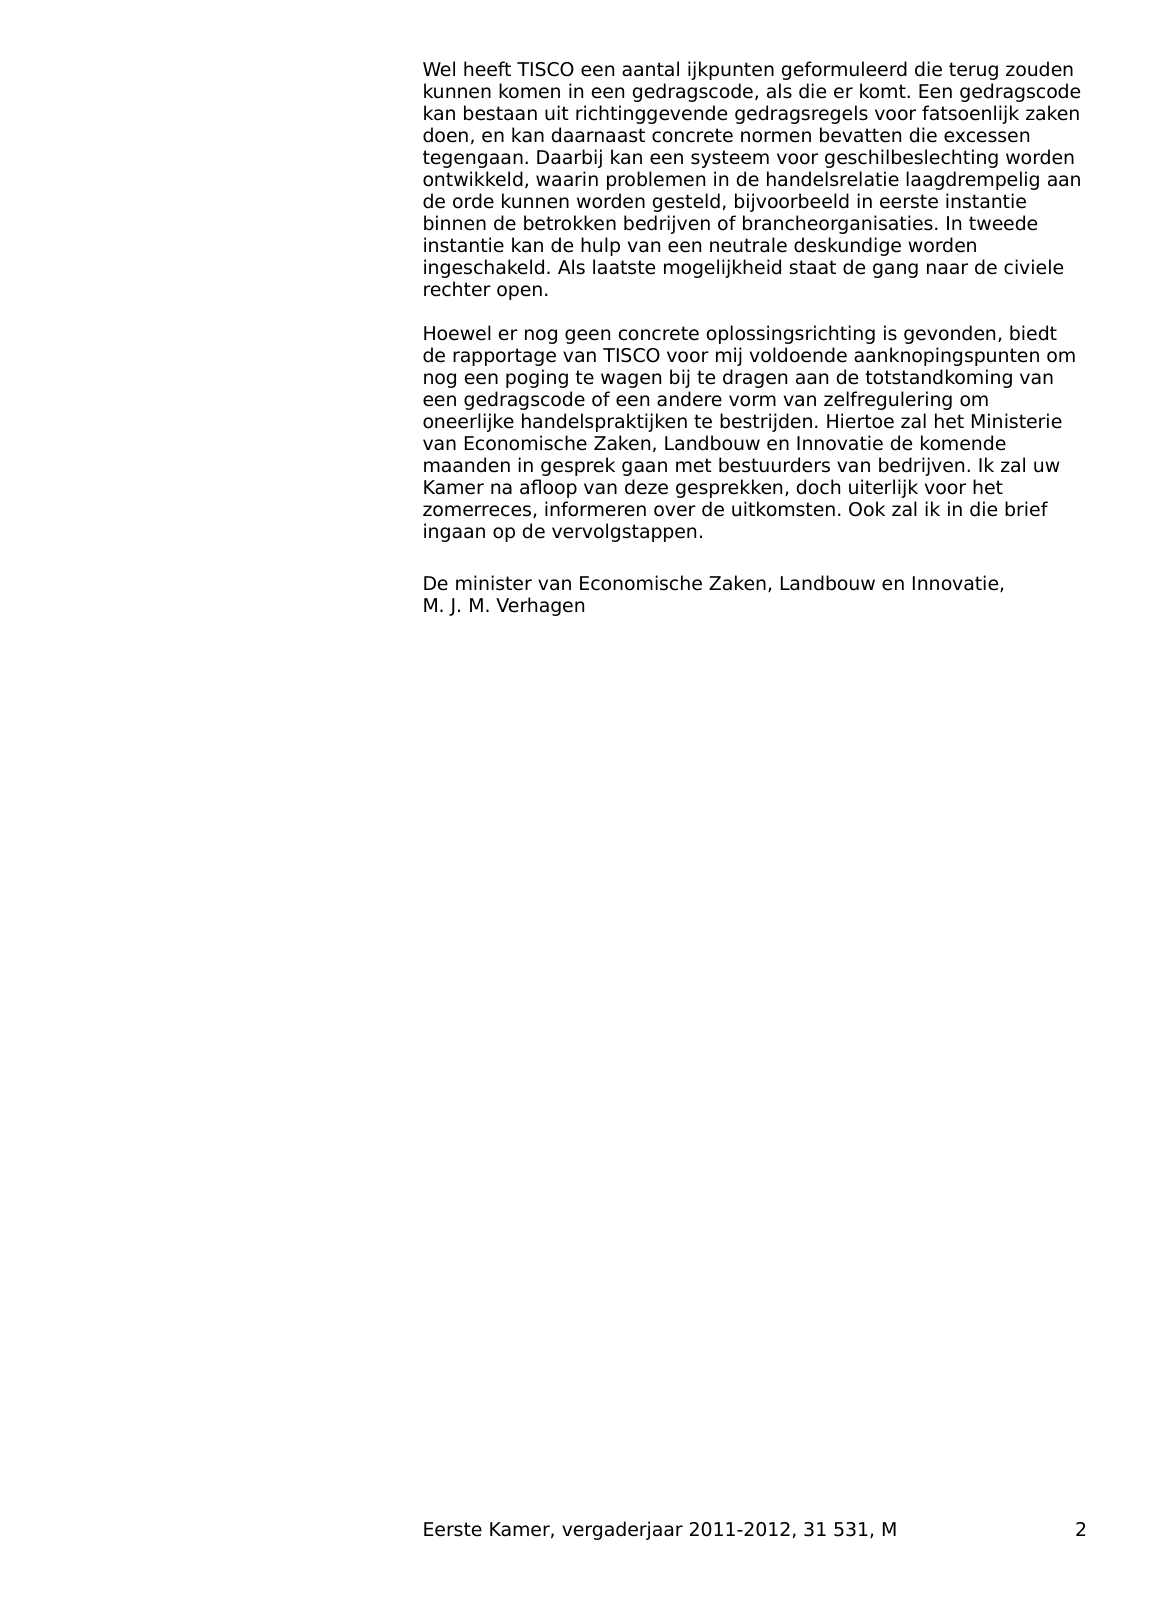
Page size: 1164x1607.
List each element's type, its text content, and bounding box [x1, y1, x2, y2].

text De minister van Economische Zaken, Landbouw en Innovatie, M. J. M. Verhagen [422, 573, 1087, 617]
text Wel heeft TISCO een aantal ijkpunten geformuleerd die terug zouden kunnen komen in een gedragscode, als die er komt. Een gedragscode kan bestaan uit richtinggevende gedragsregels voor fatsoenlijk zaken doen, en kan daarnaast concrete normen bevatten die excessen tegengaan. Daarbij kan een systeem voor geschilbeslechting worden ontwikkeld, waarin problemen in de handelsrelatie laagdrempelig aan de orde kunnen worden gesteld, bijvoorbeeld in eerste instantie binnen de betrokken bedrijven of brancheorganisaties. In tweede instantie kan de hulp van een neutrale deskundige worden ingeschakeld. Als laatste mogelijkheid staat de gang naar de civiele rechter open. [422, 59, 1087, 301]
text Hoewel er nog geen concrete oplossingsrichting is gevonden, biedt de rapportage van TISCO voor mij voldoende aanknopingspunten om nog een poging te wagen bij te dragen aan de totstandkoming van een gedragscode of een andere vorm van zelfregulering om oneerlijke handelspraktijken te bestrijden. Hiertoe zal het Ministerie van Economische Zaken, Landbouw en Innovatie de komende maanden in gesprek gaan met bestuurders van bedrijven. Ik zal uw Kamer na afloop van deze gesprekken, doch uiterlijk voor het zomerreces, informeren over de uitkomsten. Ook zal ik in die brief ingaan op de vervolgstappen. [422, 323, 1087, 543]
